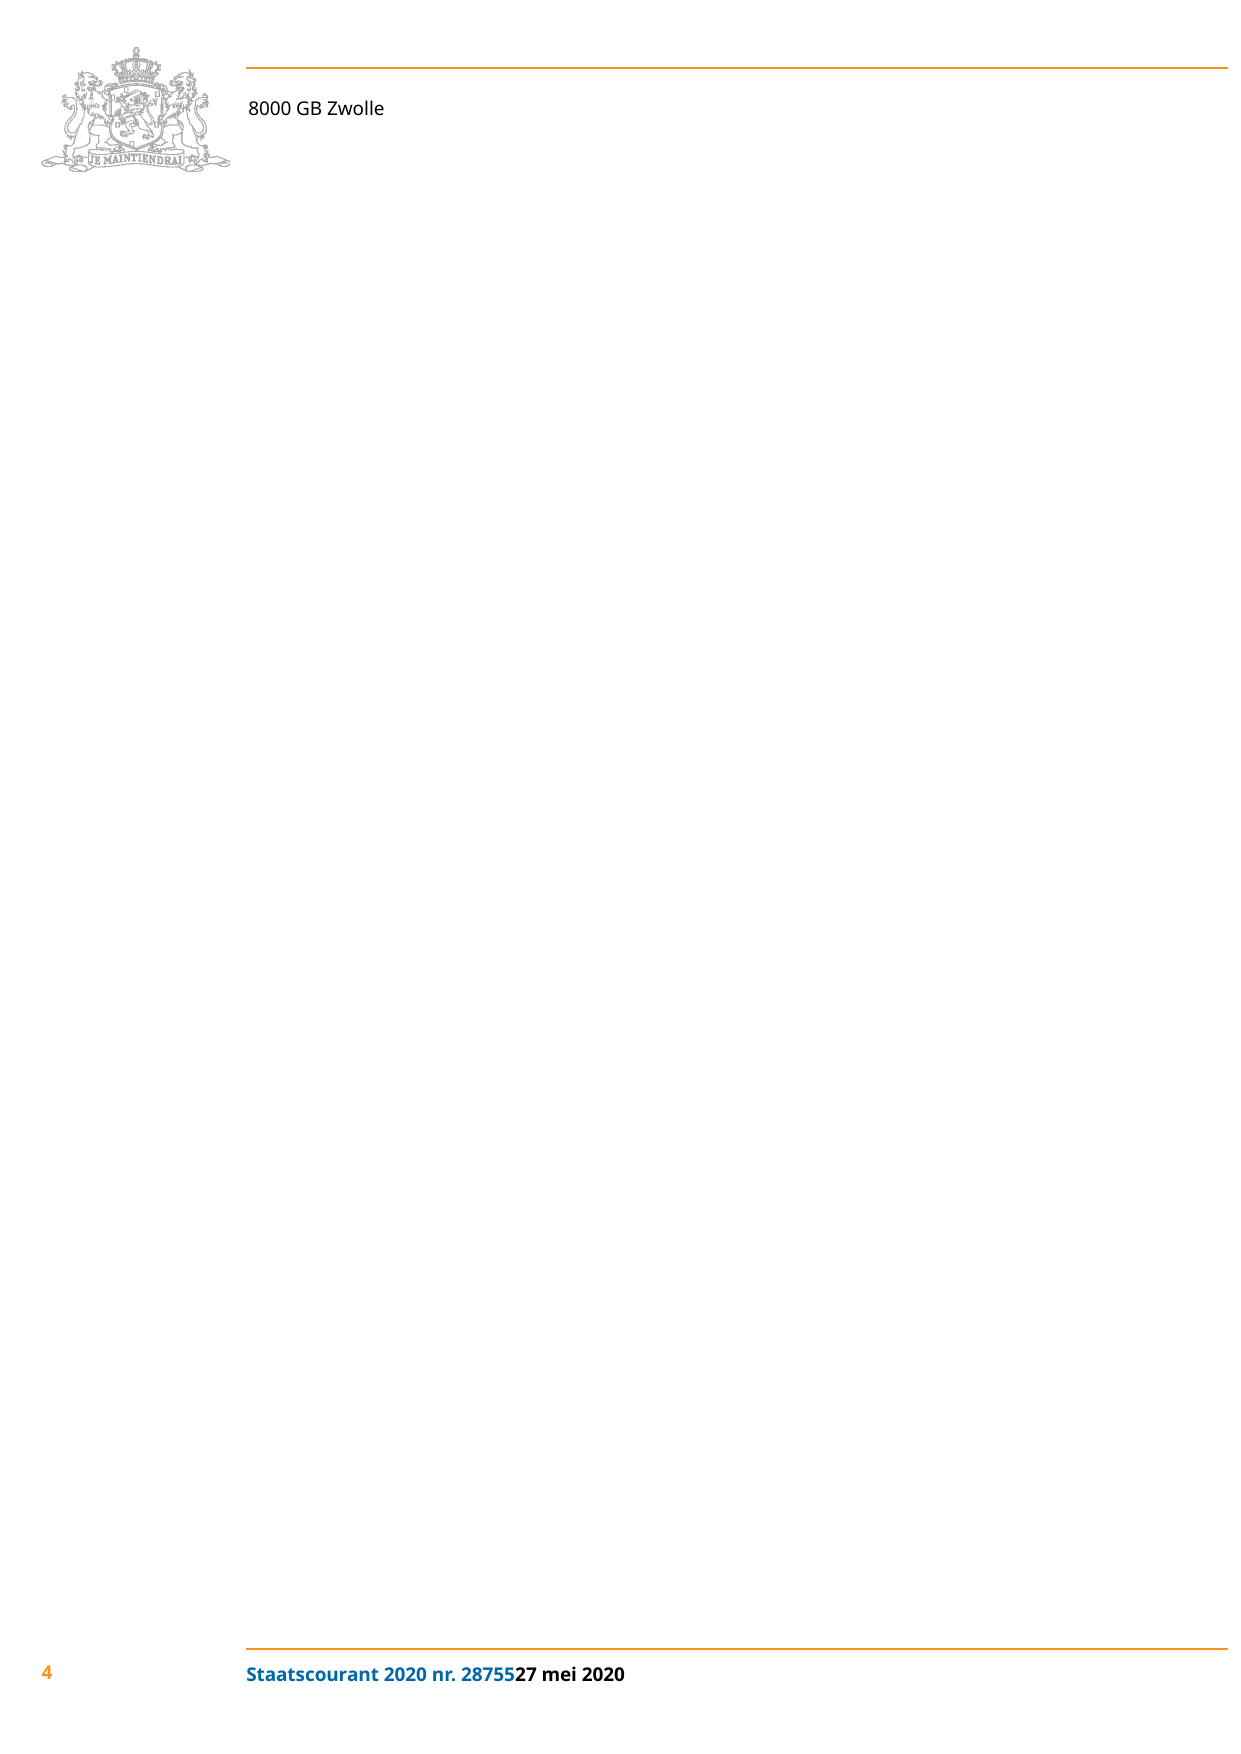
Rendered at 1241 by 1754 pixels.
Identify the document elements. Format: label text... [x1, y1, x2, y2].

text 8000 GB Zwolle [248, 95, 1152, 121]
picture [41, 47, 231, 172]
